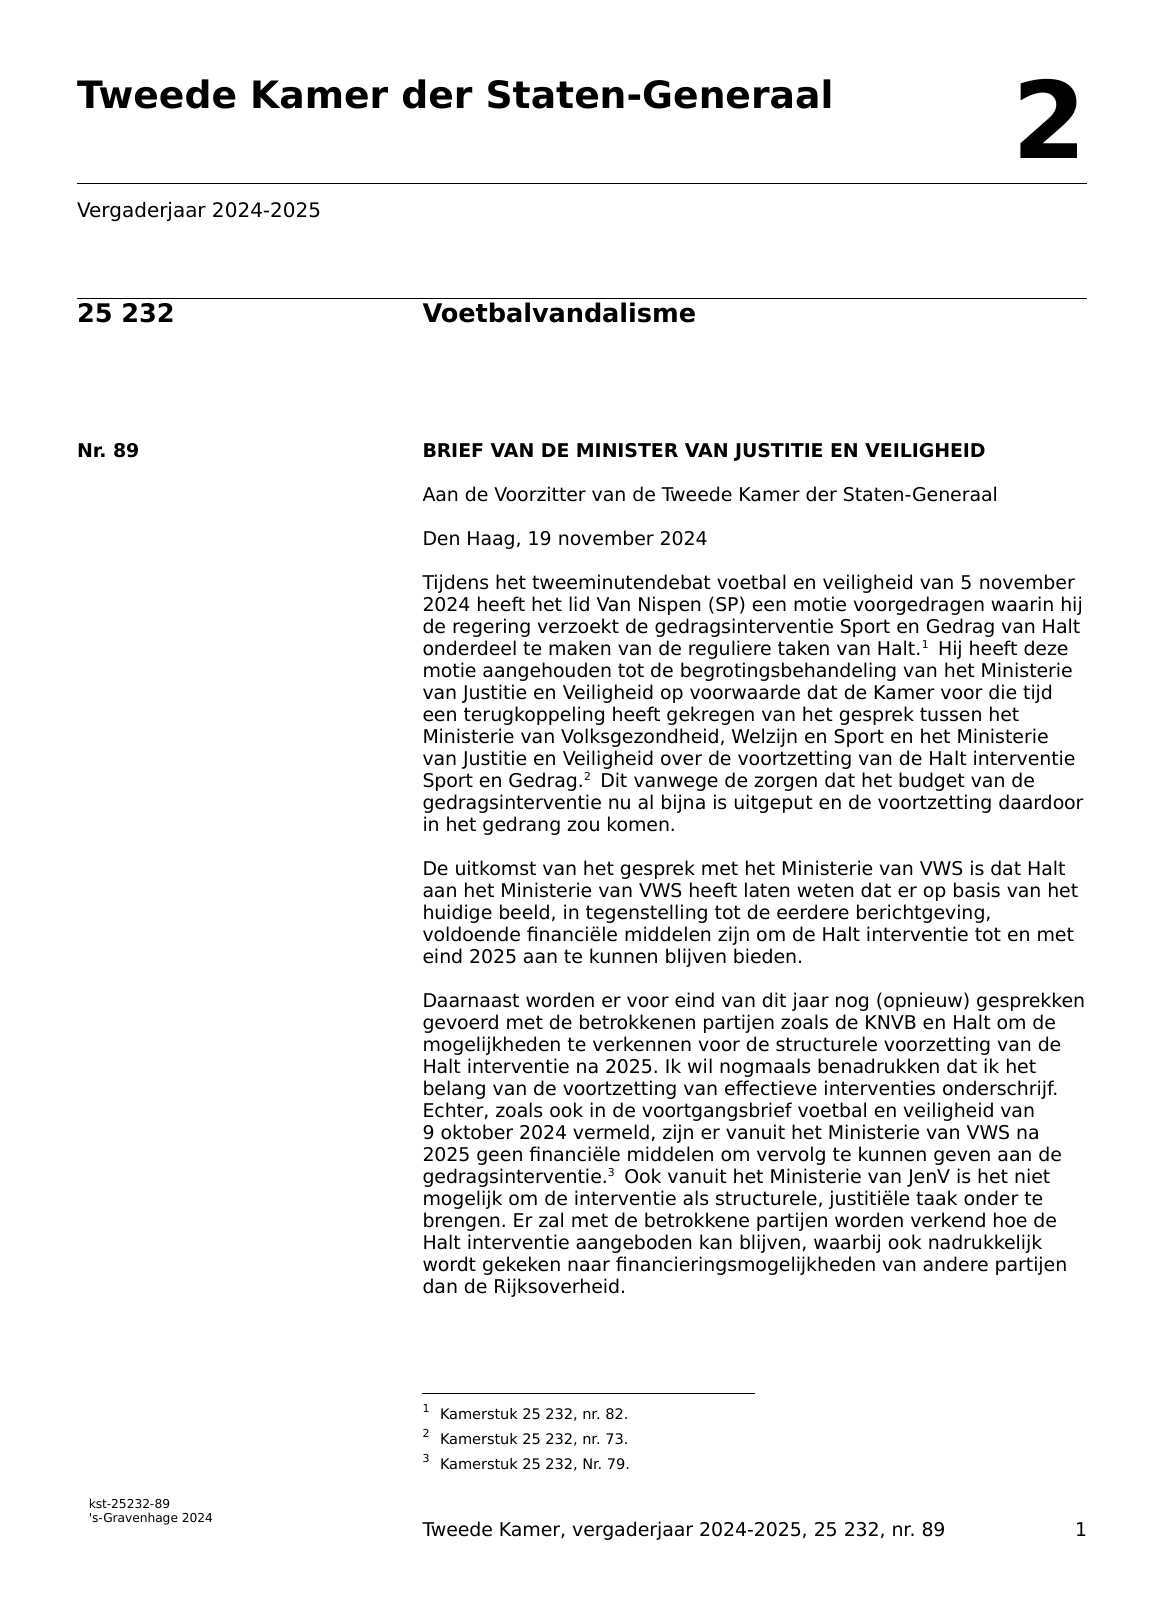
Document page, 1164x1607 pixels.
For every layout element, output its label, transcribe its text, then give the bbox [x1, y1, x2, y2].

table_header Tweede Kamer der Staten-Generaal [77, 59, 886, 183]
subtitle 25 232 Voetbalvandalisme [77, 299, 1087, 329]
text Tijdens het tweeminutendebat voetbal en veiligheid van 5 november 2024 heeft het lid Van Nispen (SP) een motie voorgedragen waarin hij de regering verzoekt de gedragsinterventie Sport en Gedrag van Halt onderdeel te maken van de reguliere taken van Halt. Hij heeft deze motie aangehouden tot de begrotingsbehandeling van het Ministerie van Justitie en Veiligheid op voorwaarde dat de Kamer voor die tijd een terugkoppeling heeft gekregen van het gesprek tussen het Ministerie van Volksgezondheid, Welzijn en Sport en het Ministerie van Justitie en Veiligheid over de voortzetting van de Halt interventie Sport en Gedrag. Dit vanwege de zorgen dat het budget van de gedragsinterventie nu al bijna is uitgeput en de voortzetting daardoor in het gedrang zou komen. [422, 572, 1087, 836]
text Daarnaast worden er voor eind van dit jaar nog (opnieuw) gesprekken gevoerd met de betrokkenen partijen zoals de KNVB en Halt om de mogelijkheden te verkennen voor de structurele voorzetting van de Halt interventie na 2025. Ik wil nogmaals benadrukken dat ik het belang van de voortzetting van effectieve interventies onderschrijf. Echter, zoals ook in de voortgangsbrief voetbal en veiligheid van 9 oktober 2024 vermeld, zijn er vanuit het Ministerie van VWS na 2025 geen financiële middelen om vervolg te kunnen geven aan de gedragsinterventie. Ook vanuit het Ministerie van JenV is het niet mogelijk om de interventie als structurele, justitiële taak onder te brengen. Er zal met de betrokkene partijen worden verkend hoe de Halt interventie aangeboden kan blijven, waarbij ook nadrukkelijk wordt gekeken naar financieringsmogelijkheden van andere partijen dan de Rijksoverheid. [422, 990, 1087, 1298]
subtitle Nr. 89 BRIEF VAN DE MINISTER VAN JUSTITIE EN VEILIGHEID [77, 440, 1087, 462]
table_header 2 [886, 59, 1087, 183]
text Aan de Voorzitter van de Tweede Kamer der Staten-Generaal [422, 484, 1087, 506]
text kst-25232-89 [88, 1497, 323, 1511]
text Den Haag, 19 november 2024 [422, 528, 1087, 550]
text Kamerstuk 25 232, nr. 82. [422, 1402, 1087, 1424]
text Kamerstuk 25 232, nr. 73. [422, 1427, 1087, 1449]
table_cell Vergaderjaar 2024-2025 [77, 184, 1087, 298]
text 's-Gravenhage 2024 [88, 1511, 323, 1525]
text De uitkomst van het gesprek met het Ministerie van VWS is dat Halt aan het Ministerie van VWS heeft laten weten dat er op basis van het huidige beeld, in tegenstelling tot de eerdere berichtgeving, voldoende financiële middelen zijn om de Halt interventie tot en met eind 2025 aan te kunnen blijven bieden. [422, 858, 1087, 968]
text Kamerstuk 25 232, Nr. 79. [422, 1452, 1087, 1474]
